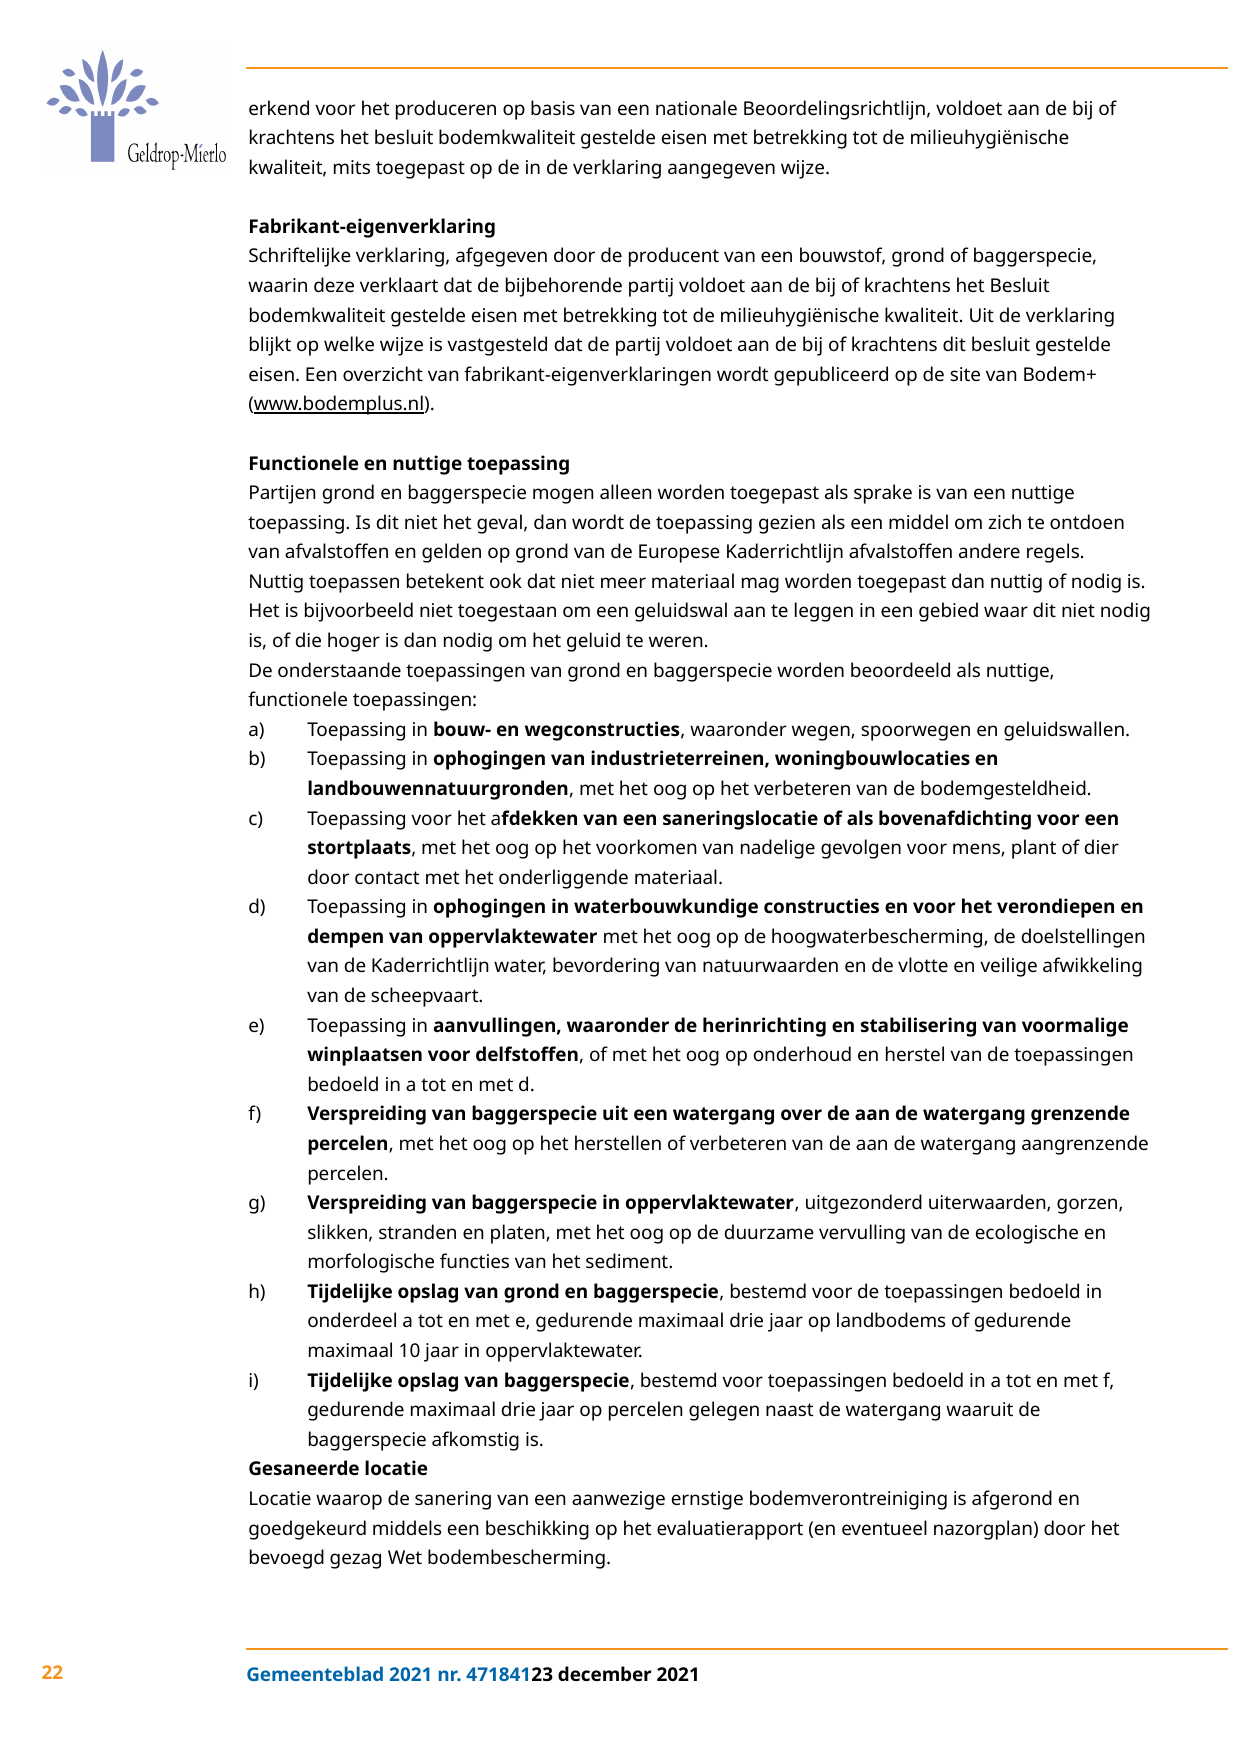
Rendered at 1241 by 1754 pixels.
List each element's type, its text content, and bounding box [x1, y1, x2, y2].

list Toepassing in bouw- en wegconstructies, waaronder wegen, spoorwegen en geluidswallen. [248, 716, 1152, 742]
list Toepassing in ophogingen van industrieterreinen, woningbouwlocaties en landbouwennatuurgronden, met het oog op het verbeteren van de bodemgesteldheid. [248, 746, 1152, 801]
picture [41, 47, 231, 172]
text erkend voor het produceren op basis van een nationale Beoordelingsrichtlijn, voldoet aan de bij of krachtens het besluit bodemkwaliteit gestelde eisen met betrekking tot de milieuhygiënische kwaliteit, mits toegepast op de in de verklaring aangegeven wijze. [248, 95, 1152, 180]
text Locatie waarop de sanering van een aanwezige ernstige bodemverontreiniging is afgerond en goedgekeurd middels een beschikking op het evaluatierapport (en eventueel nazorgplan) door het bevoegd gezag Wet bodembescherming. [248, 1485, 1152, 1570]
list Verspreiding van baggerspecie uit een watergang over de aan de watergang grenzende percelen, met het oog op het herstellen of verbeteren van de aan de watergang aangrenzende percelen. [248, 1101, 1152, 1186]
text Fabrikant-eigenverklaring [248, 213, 1152, 239]
list Tijdelijke opslag van grond en baggerspecie, bestemd voor de toepassingen bedoeld in onderdeel a tot en met e, gedurende maximaal drie jaar op landbodems of gedurende maximaal 10 jaar in oppervlaktewater. [248, 1278, 1152, 1363]
list Toepassing in ophogingen in waterbouwkundige constructies en voor het verondiepen en dempen van oppervlaktewater met het oog op de hoogwaterbescherming, de doelstellingen van de Kaderrichtlijn water, bevordering van natuurwaarden en de vlotte en veilige afwikkeling van de scheepvaart. [248, 893, 1152, 1008]
text De onderstaande toepassingen van grond en baggerspecie worden beoordeeld als nuttige, functionele toepassingen: [248, 657, 1152, 712]
text Functionele en nuttige toepassing [248, 450, 1152, 476]
text Nuttig toepassen betekent ook dat niet meer materiaal mag worden toegepast dan nuttig of nodig is. Het is bijvoorbeeld niet toegestaan om een geluidswal aan te leggen in een gebied waar dit niet nodig is, of die hoger is dan nodig om het geluid te weren. [248, 568, 1152, 653]
text Gesaneerde locatie [248, 1456, 1152, 1481]
list Toepassing voor het afdekken van een saneringslocatie of als bovenafdichting voor een stortplaats, met het oog op het voorkomen van nadelige gevolgen voor mens, plant of dier door contact met het onderliggende materiaal. [248, 805, 1152, 890]
list Toepassing in aanvullingen, waaronder de herinrichting en stabilisering van voormalige winplaatsen voor delfstoffen, of met het oog op onderhoud en herstel van de toepassingen bedoeld in a tot en met d. [248, 1012, 1152, 1097]
list Tijdelijke opslag van baggerspecie, bestemd voor toepassingen bedoeld in a tot en met f, gedurende maximaal drie jaar op percelen gelegen naast de watergang waaruit de baggerspecie afkomstig is. [248, 1367, 1152, 1452]
text Partijen grond en baggerspecie mogen alleen worden toegepast als sprake is van een nuttige toepassing. Is dit niet het geval, dan wordt de toepassing gezien als een middel om zich te ontdoen van afvalstoffen en gelden op grond van de Europese Kaderrichtlijn afvalstoffen andere regels. [248, 479, 1152, 564]
list Verspreiding van baggerspecie in oppervlaktewater, uitgezonderd uiterwaarden, gorzen, slikken, stranden en platen, met het oog op de duurzame vervulling van de ecologische en morfologische functies van het sediment. [248, 1189, 1152, 1274]
text Schriftelijke verklaring, afgegeven door de producent van een bouwstof, grond of baggerspecie, waarin deze verklaart dat de bijbehorende partij voldoet aan de bij of krachtens het Besluit bodemkwaliteit gestelde eisen met betrekking tot de milieuhygiënische kwaliteit. Uit de verklaring blijkt op welke wijze is vastgesteld dat de partij voldoet aan de bij of krachtens dit besluit gestelde eisen. Een overzicht van fabrikant-eigenverklaringen wordt gepubliceerd op de site van Bodem+ (www.bodemplus.nl). [248, 243, 1152, 416]
